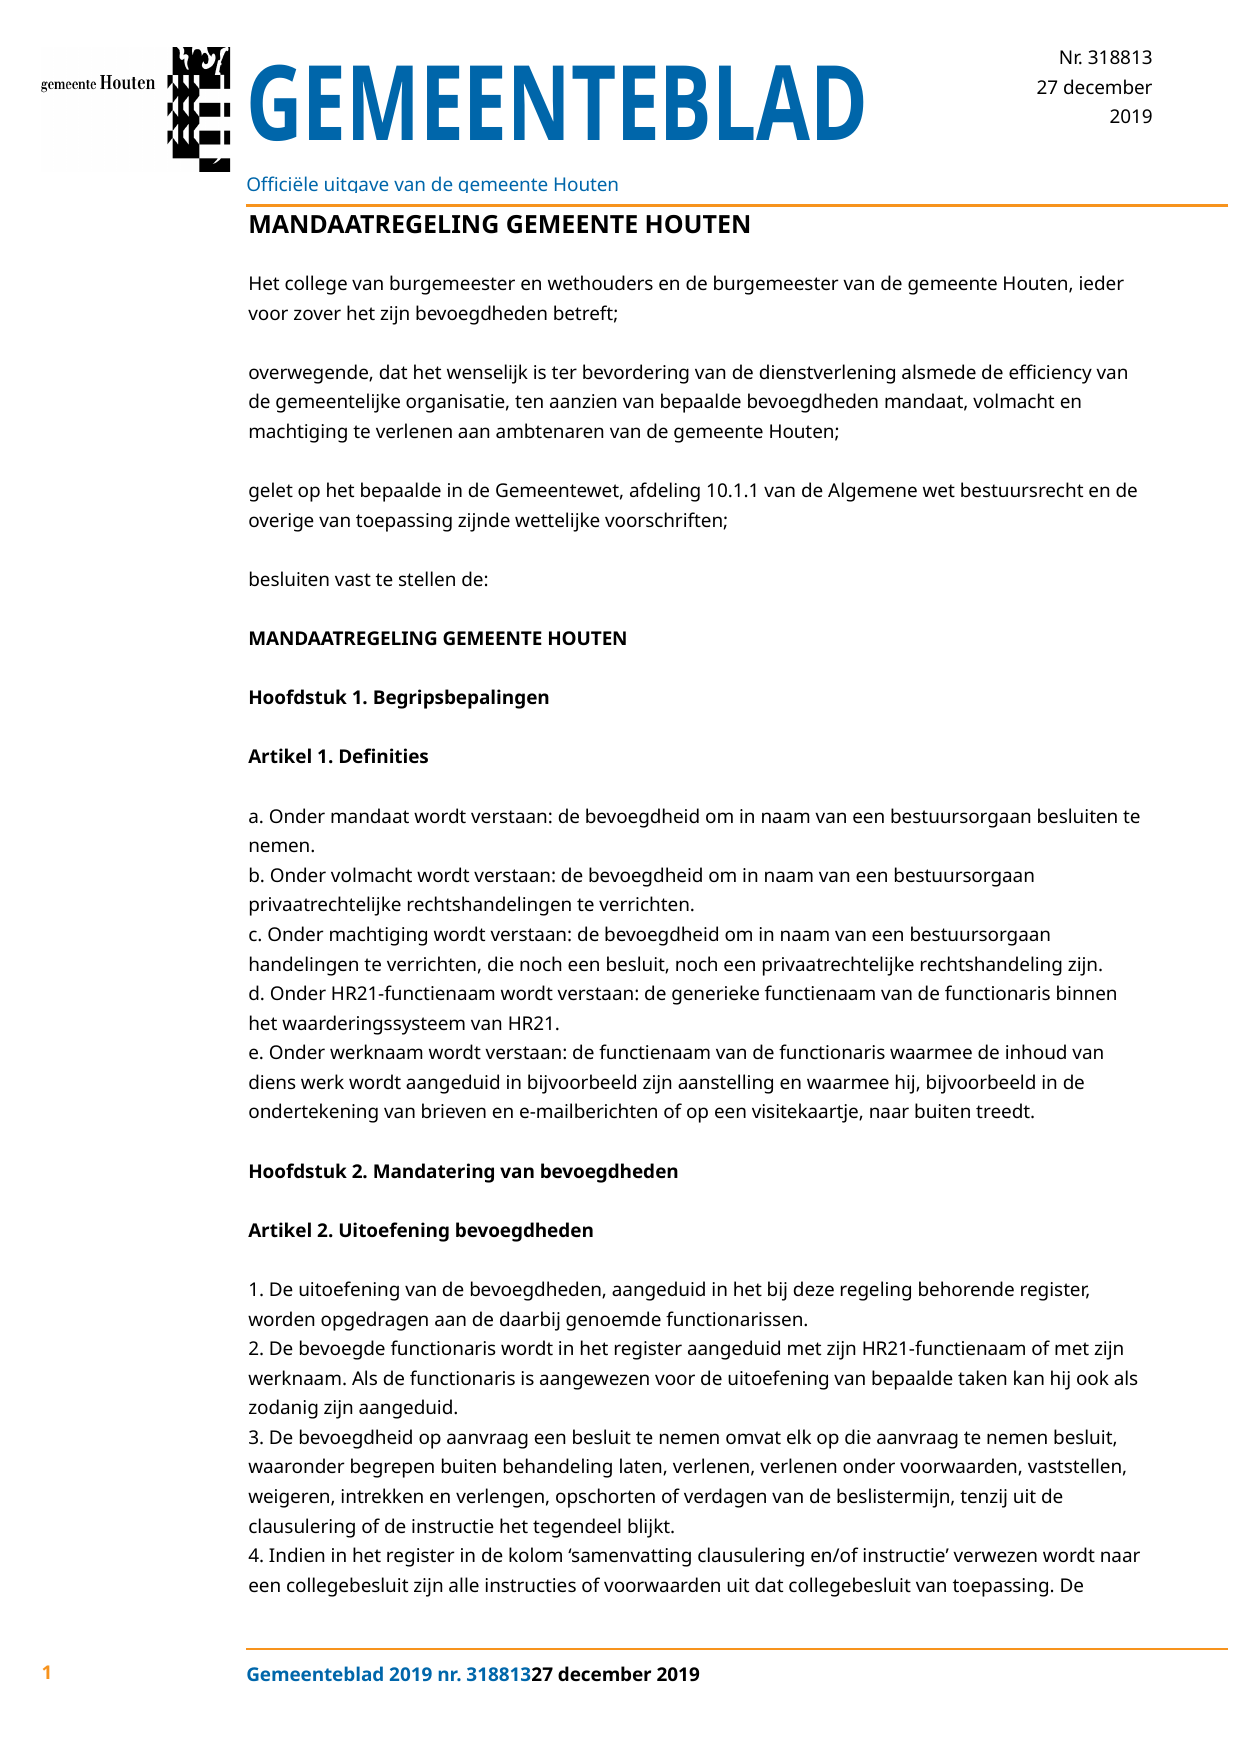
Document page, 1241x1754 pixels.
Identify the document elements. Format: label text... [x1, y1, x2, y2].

text MANDAATREGELING GEMEENTE HOUTEN [248, 625, 1152, 651]
text Het college van burgemeester en wethouders en de burgemeester van de gemeente Houten, ieder voor zover het zijn bevoegdheden betreft; [248, 270, 1152, 326]
text 2. De bevoegde functionaris wordt in het register aangeduid met zijn HR21-functienaam of met zijn werknaam. Als de functionaris is aangewezen voor de uitoefening van bepaalde taken kan hij ook als zodanig zijn aangeduid. [248, 1335, 1152, 1420]
text b. Onder volmacht wordt verstaan: de bevoegdheid om in naam van een bestuursorgaan privaatrechtelijke rechtshandelingen te verrichten. [248, 862, 1152, 917]
text gelet op het bepaalde in de Gemeentewet, afdeling 10.1.1 van de Algemene wet bestuursrecht en de overige van toepassing zijnde wettelijke voorschriften; [248, 477, 1152, 533]
text 3. De bevoegdheid op aanvraag een besluit te nemen omvat elk op die aanvraag te nemen besluit, waaronder begrepen buiten behandeling laten, verlenen, verlenen onder voorwaarden, vaststellen, weigeren, intrekken en verlengen, opschorten of verdagen van de beslistermijn, tenzij uit de clausulering of de instructie het tegendeel blijkt. [248, 1424, 1152, 1538]
text 4. Indien in het register in de kolom ‘samenvatting clausulering en/of instructie’ verwezen wordt naar een collegebesluit zijn alle instructies of voorwaarden uit dat collegebesluit van toepassing. De [248, 1542, 1152, 1598]
text Hoofdstuk 2. Mandatering van bevoegdheden [248, 1158, 1152, 1183]
text 1. De uitoefening van de bevoegdheden, aangeduid in het bij deze regeling behorende register, worden opgedragen aan de daarbij genoemde functionarissen. [248, 1276, 1152, 1331]
text d. Onder HR21-functienaam wordt verstaan: de generieke functienaam van de functionaris binnen het waarderingssysteem van HR21. [248, 980, 1152, 1036]
text Artikel 1. Definities [248, 744, 1152, 769]
text MANDAATREGELING GEMEENTE HOUTEN [248, 207, 1152, 241]
text e. Onder werknaam wordt verstaan: de functienaam van de functionaris waarmee de inhoud van diens werk wordt aangeduid in bijvoorbeeld zijn aanstelling en waarmee hij, bijvoorbeeld in de ondertekening van brieven en e-mailberichten of op een visitekaartje, naar buiten treedt. [248, 1039, 1152, 1124]
text overwegende, dat het wenselijk is ter bevordering van de dienstverlening alsmede de efficiency van de gemeentelijke organisatie, ten aanzien van bepaalde bevoegdheden mandaat, volmacht en machtiging te verlenen aan ambtenaren van de gemeente Houten; [248, 359, 1152, 444]
picture [41, 47, 231, 172]
text Artikel 2. Uitoefening bevoegdheden [248, 1217, 1152, 1243]
text a. Onder mandaat wordt verstaan: de bevoegdheid om in naam van een bestuursorgaan besluiten te nemen. [248, 803, 1152, 858]
text Hoofdstuk 1. Begripsbepalingen [248, 684, 1152, 710]
text c. Onder machtiging wordt verstaan: de bevoegdheid om in naam van een bestuursorgaan handelingen te verrichten, die noch een besluit, noch een privaatrechtelijke rechtshandeling zijn. [248, 921, 1152, 976]
text besluiten vast te stellen de: [248, 566, 1152, 592]
